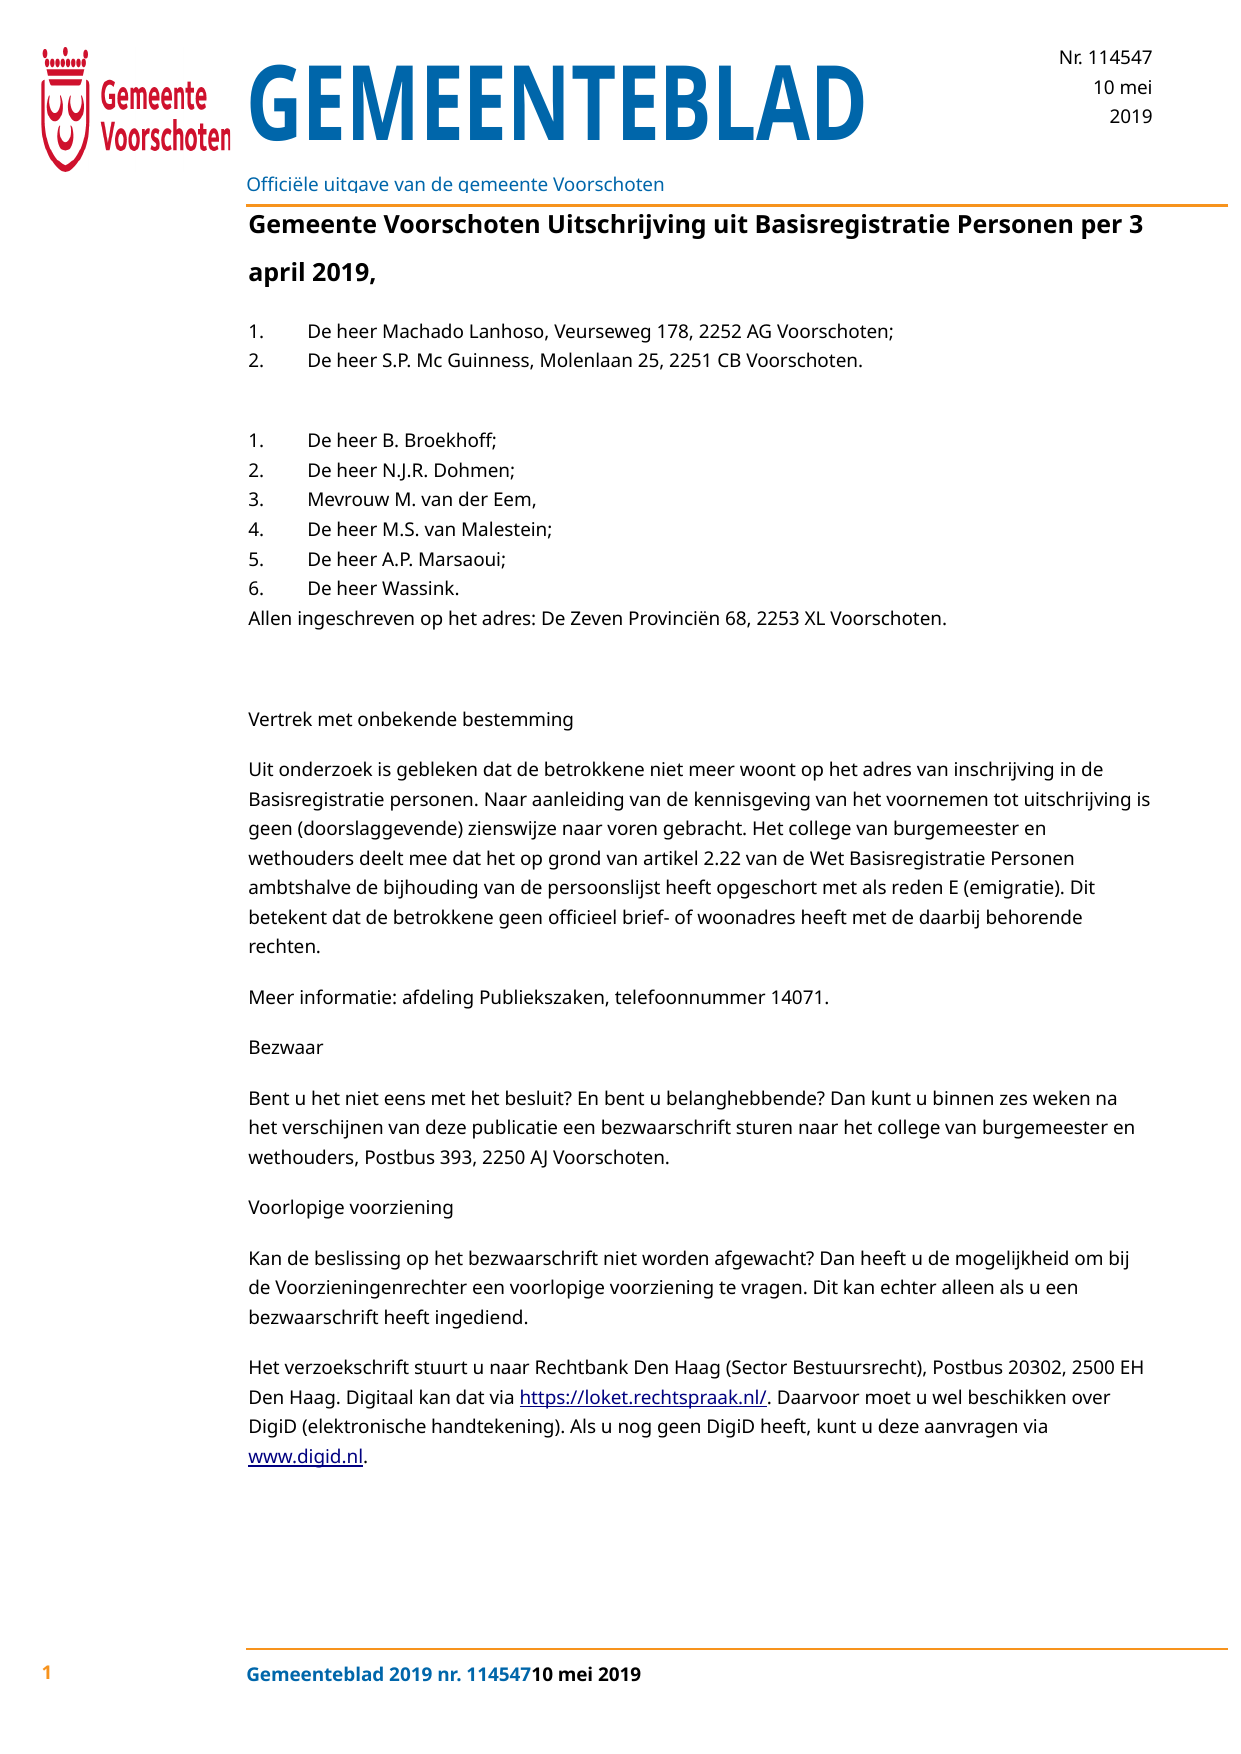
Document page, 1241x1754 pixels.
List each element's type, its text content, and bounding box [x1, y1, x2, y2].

list De heer S.P. Mc Guinness, Molenlaan 25, 2251 CB Voorschoten. [248, 347, 1152, 373]
list De heer Wassink. [248, 575, 1152, 601]
text Vertrek met onbekende bestemming [248, 706, 1152, 732]
list De heer Machado Lanhoso, Veurseweg 178, 2252 AG Voorschoten; [248, 318, 1152, 344]
list De heer M.S. van Malestein; [248, 516, 1152, 542]
text Bezwaar [248, 1034, 1152, 1060]
text Voorlopige voorziening [248, 1194, 1152, 1220]
list De heer A.P. Marsaoui; [248, 546, 1152, 572]
text Gemeente Voorschoten Uitschrijving uit Basisregistratie Personen per 3 april 2019, [248, 207, 1152, 288]
text Meer informatie: afdeling Publiekszaken, telefoonnummer 14071. [248, 984, 1152, 1010]
text Uit onderzoek is gebleken dat de betrokkene niet meer woont op het adres van inschrijving in de Basisregistratie personen. Naar aanleiding van de kennisgeving van het voornemen tot uitschrijving is geen (doorslaggevende) zienswijze naar voren gebracht. Het college van burgemeester en wethouders deelt mee dat het op grond van artikel 2.22 van de Wet Basisregistratie Personen ambtshalve de bijhouding van de persoonslijst heeft opgeschort met als reden E (emigratie). Dit betekent dat de betrokkene geen officieel brief- of woonadres heeft met de daarbij behorende rechten. [248, 756, 1152, 959]
picture [41, 47, 231, 172]
text Het verzoekschrift stuurt u naar Rechtbank Den Haag (Sector Bestuursrecht), Postbus 20302, 2500 EH Den Haag. Digitaal kan dat via https://loket.rechtspraak.nl/. Daarvoor moet u wel beschikken over DigiD (elektronische handtekening). Als u nog geen DigiD heeft, kunt u deze aanvragen via www.digid.nl. [248, 1354, 1152, 1469]
list De heer N.J.R. Dohmen; [248, 457, 1152, 483]
text Bent u het niet eens met het besluit? En bent u belanghebbende? Dan kunt u binnen zes weken na het verschijnen van deze publicatie een bezwaarschrift sturen naar het college van burgemeester en wethouders, Postbus 393, 2250 AJ Voorschoten. [248, 1085, 1152, 1170]
list Mevrouw M. van der Eem, [248, 487, 1152, 512]
text Kan de beslissing op het bezwaarschrift niet worden afgewacht? Dan heeft u de mogelijkheid om bij de Voorzieningenrechter een voorlopige voorziening te vragen. Dit kan echter alleen als u een bezwaarschrift heeft ingediend. [248, 1245, 1152, 1330]
list De heer B. Broekhoff; [248, 427, 1152, 453]
text Allen ingeschreven op het adres: De Zeven Provinciën 68, 2253 XL Voorschoten. [248, 605, 1152, 631]
